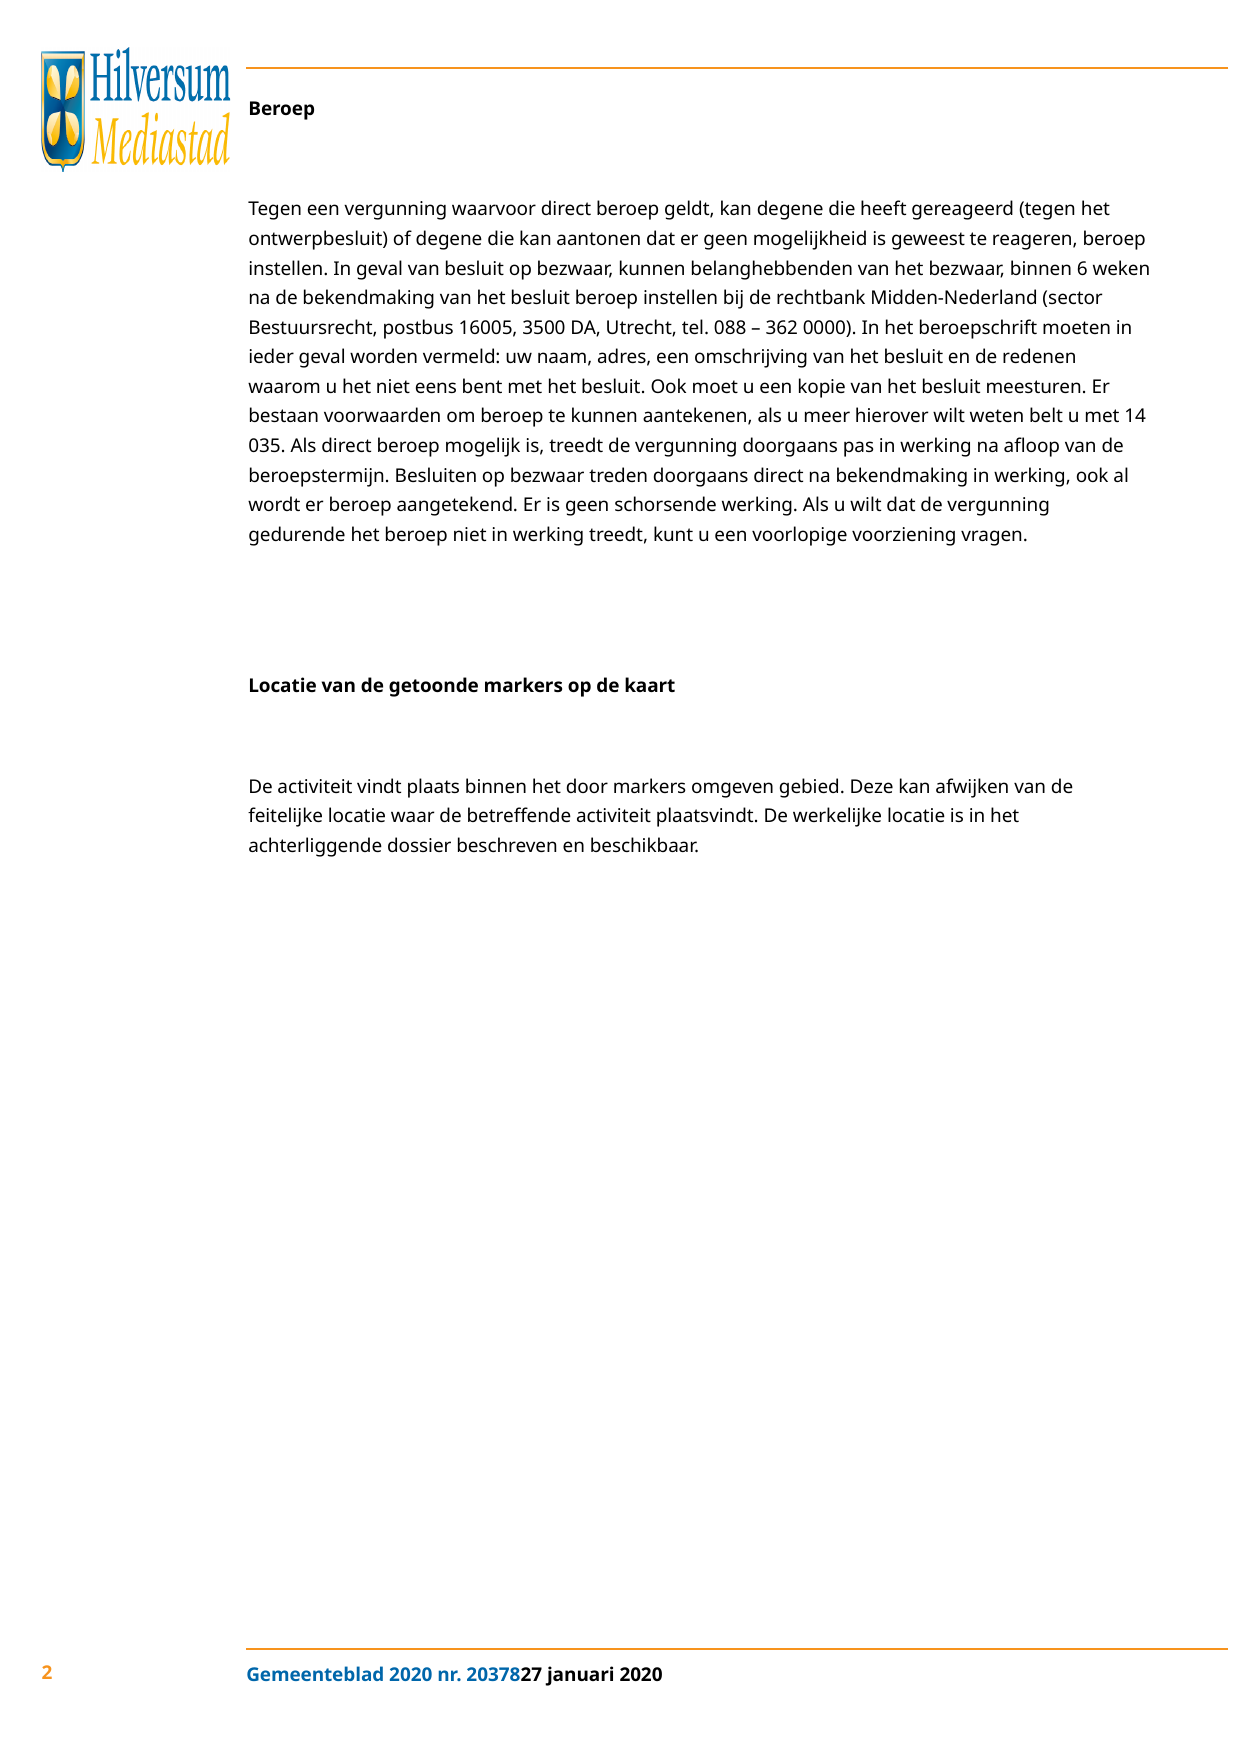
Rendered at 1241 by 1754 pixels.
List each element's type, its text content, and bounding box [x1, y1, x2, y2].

text De activiteit vindt plaats binnen het door markers omgeven gebied. Deze kan afwijken van de feitelijke locatie waar de betreffende activiteit plaatsvindt. De werkelijke locatie is in het achterliggende dossier beschreven en beschikbaar. [248, 773, 1152, 858]
picture [41, 47, 231, 172]
text Beroep [248, 95, 1152, 121]
text Locatie van de getoonde markers op de kaart [248, 672, 1152, 698]
text Tegen een vergunning waarvoor direct beroep geldt, kan degene die heeft gereageerd (tegen het ontwerpbesluit) of degene die kan aantonen dat er geen mogelijkheid is geweest te reageren, beroep instellen. In geval van besluit op bezwaar, kunnen belanghebbenden van het bezwaar, binnen 6 weken na de bekendmaking van het besluit beroep instellen bij de rechtbank Midden-Nederland (sector Bestuursrecht, postbus 16005, 3500 DA, Utrecht, tel. 088 – 362 0000). In het beroepschrift moeten in ieder geval worden vermeld: uw naam, adres, een omschrijving van het besluit en de redenen waarom u het niet eens bent met het besluit. Ook moet u een kopie van het besluit meesturen. Er bestaan voorwaarden om beroep te kunnen aantekenen, als u meer hierover wilt weten belt u met 14 035. Als direct beroep mogelijk is, treedt de vergunning doorgaans pas in werking na afloop van de beroepstermijn. Besluiten op bezwaar treden doorgaans direct na bekendmaking in werking, ook al wordt er beroep aangetekend. Er is geen schorsende werking. Als u wilt dat de vergunning gedurende het beroep niet in werking treedt, kunt u een voorlopige voorziening vragen. [248, 196, 1152, 547]
